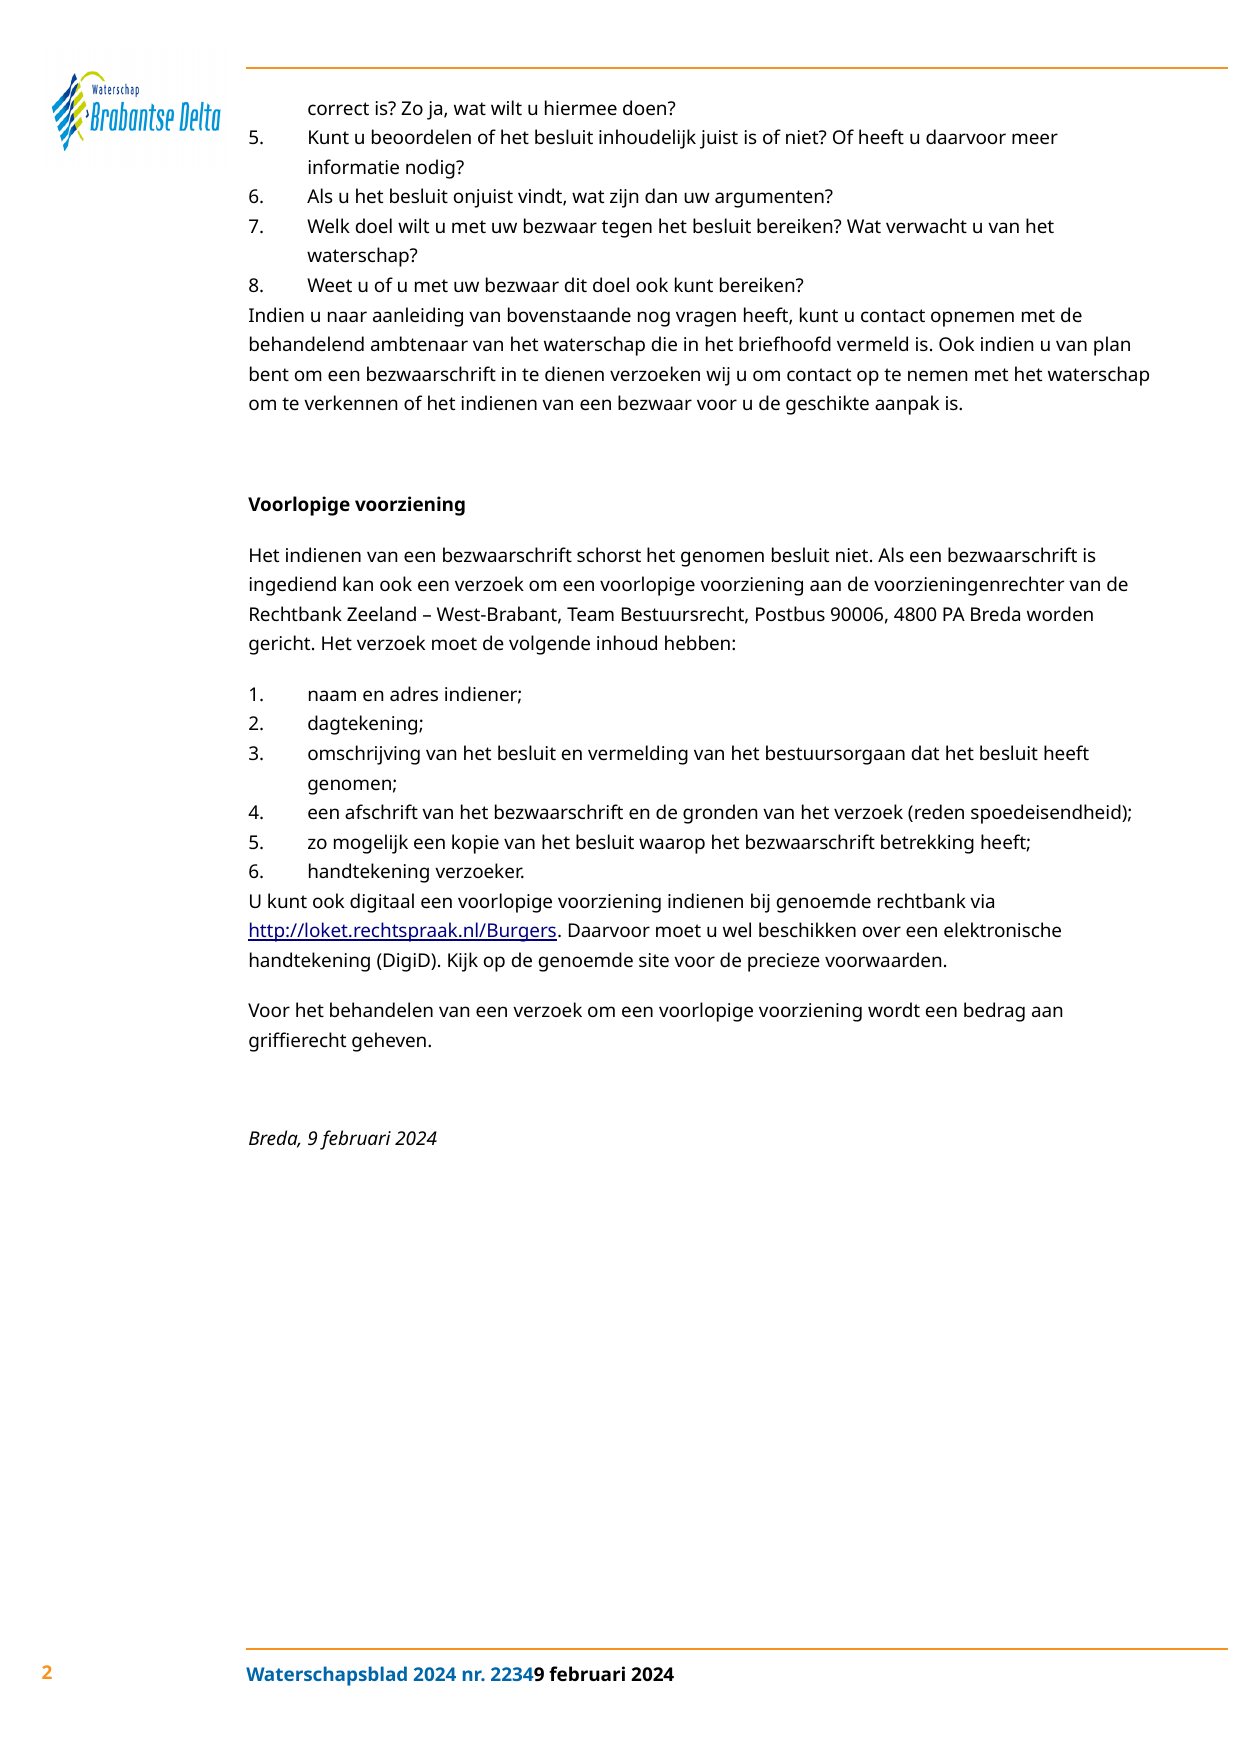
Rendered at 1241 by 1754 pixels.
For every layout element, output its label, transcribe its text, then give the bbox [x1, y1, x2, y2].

list correct is? Zo ja, wat wilt u hiermee doen? [248, 95, 1152, 121]
list een afschrift van het bezwaarschrift en de gronden van het verzoek (reden spoedeisendheid); [248, 799, 1152, 825]
list omschrijving van het besluit en vermelding van het bestuursorgaan dat het besluit heeft genomen; [248, 740, 1152, 796]
list Als u het besluit onjuist vindt, wat zijn dan uw argumenten? [248, 183, 1152, 209]
list Weet u of u met uw bezwaar dit doel ook kunt bereiken? [248, 272, 1152, 298]
text Voorlopige voorziening [248, 491, 1152, 517]
list Welk doel wilt u met uw bezwaar tegen het besluit bereiken? Wat verwacht u van het waterschap? [248, 213, 1152, 268]
text Indien u naar aanleiding van bovenstaande nog vragen heeft, kunt u contact opnemen met de behandelend ambtenaar van het waterschap die in het briefhoofd vermeld is. Ook indien u van plan bent om een bezwaarschrift in te dienen verzoeken wij u om contact op te nemen met het waterschap om te verkennen of het indienen van een bezwaar voor u de geschikte aanpak is. [248, 302, 1152, 416]
list naam en adres indiener; [248, 681, 1152, 707]
list Kunt u beoordelen of het besluit inhoudelijk juist is of niet? Of heeft u daarvoor meer informatie nodig? [248, 124, 1152, 180]
text U kunt ook digitaal een voorlopige voorziening indienen bij genoemde rechtbank via http://loket.rechtspraak.nl/Burgers. Daarvoor moet u wel beschikken over een elektronische handtekening (DigiD). Kijk op de genoemde site voor de precieze voorwaarden. [248, 888, 1152, 973]
picture [41, 47, 231, 172]
list zo mogelijk een kopie van het besluit waarop het bezwaarschrift betrekking heeft; [248, 829, 1152, 855]
text Het indienen van een bezwaarschrift schorst het genomen besluit niet. Als een bezwaarschrift is ingediend kan ook een verzoek om een voorlopige voorziening aan de voorzieningenrechter van de Rechtbank Zeeland – West-Brabant, Team Bestuursrecht, Postbus 90006, 4800 PA Breda worden gericht. Het verzoek moet de volgende inhoud hebben: [248, 542, 1152, 656]
text Breda, 9 februari 2024 [248, 1126, 1152, 1151]
list dagtekening; [248, 711, 1152, 736]
list handtekening verzoeker. [248, 858, 1152, 884]
text Voor het behandelen van een verzoek om een voorlopige voorziening wordt een bedrag aan griffierecht geheven. [248, 998, 1152, 1053]
